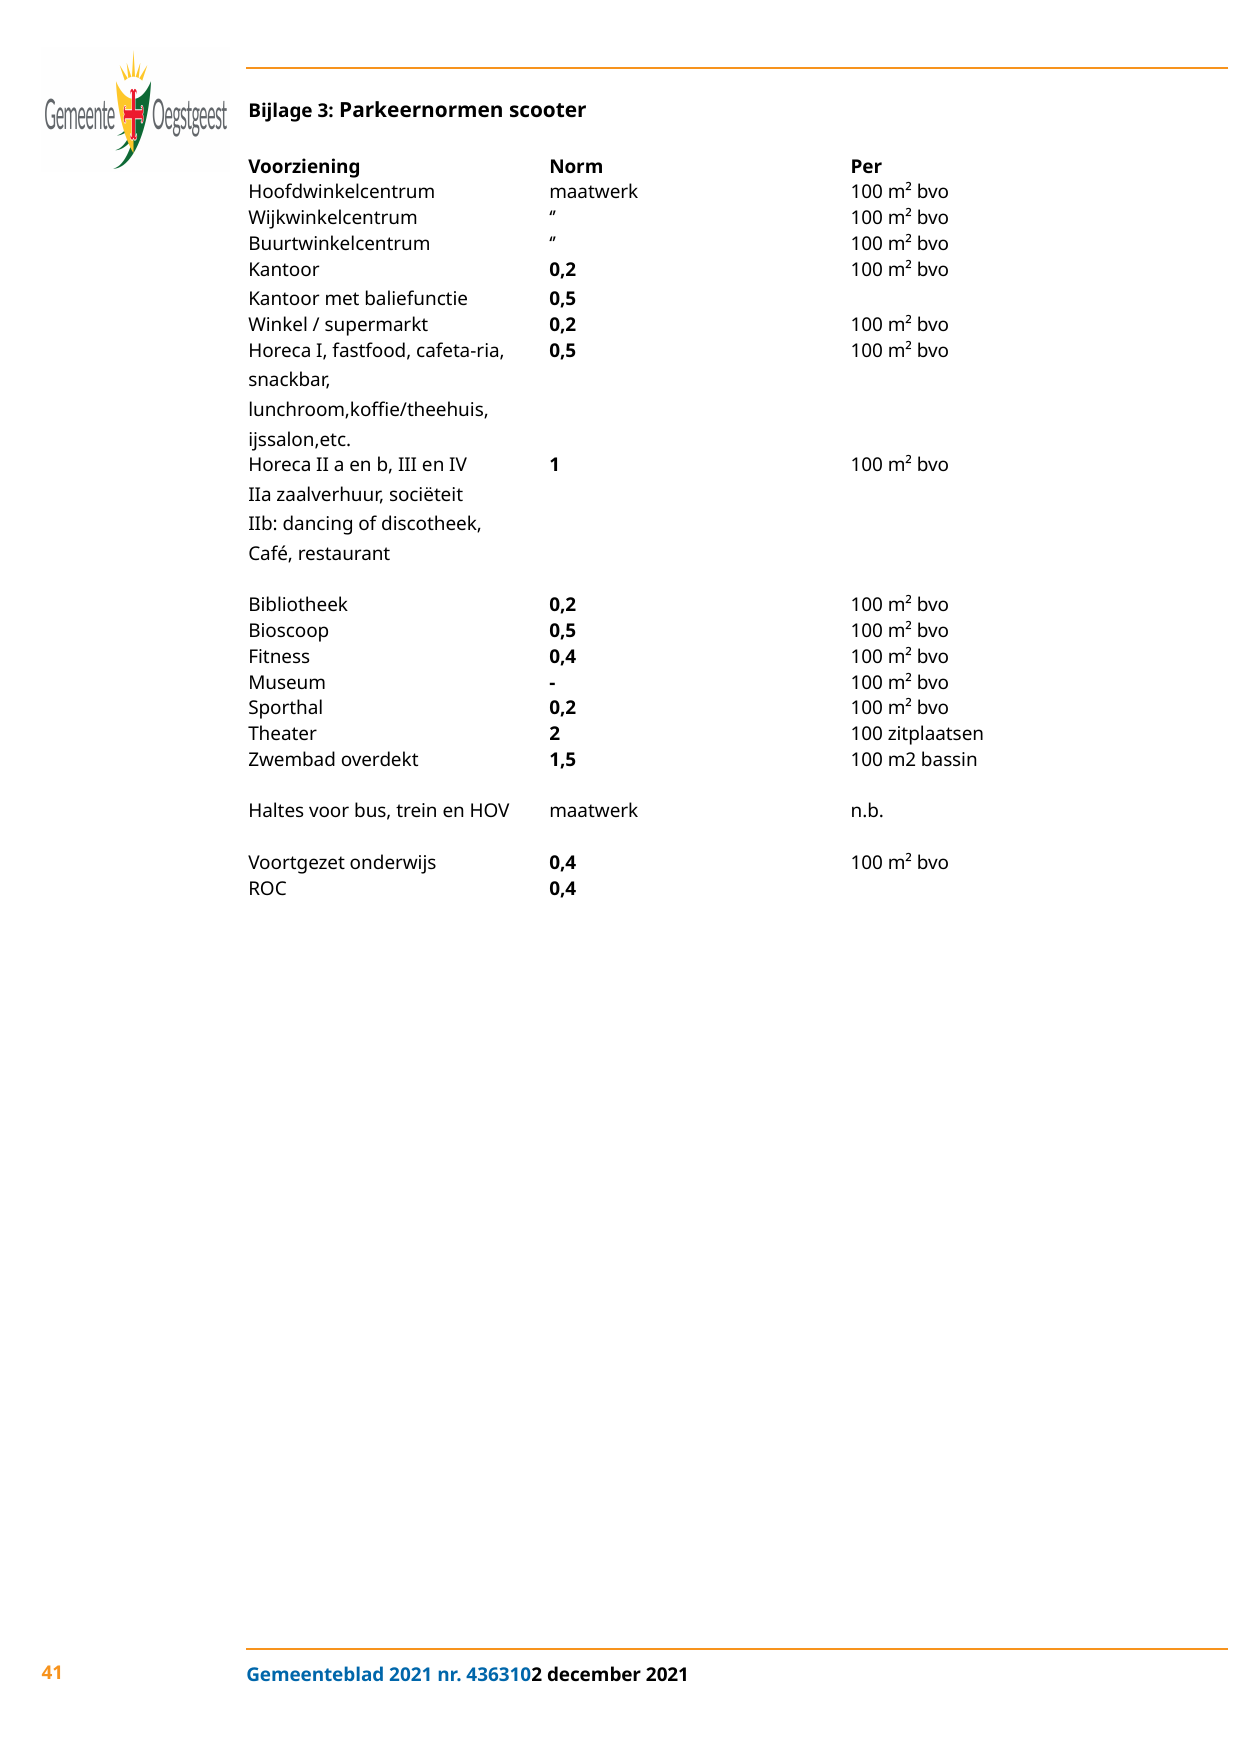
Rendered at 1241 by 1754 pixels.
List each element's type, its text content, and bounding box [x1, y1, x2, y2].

table_cell [549, 566, 850, 592]
text Bijlage 3: Parkeernormen scooter [248, 95, 1152, 123]
table_cell 100 m² bvo [850, 337, 1152, 451]
table_cell [850, 900, 1152, 926]
table_cell [248, 772, 549, 797]
table_cell 0,4 [549, 643, 850, 669]
table_cell [850, 823, 1152, 849]
table_cell Haltes voor bus, trein en HOV [248, 798, 549, 823]
table_cell ROC [248, 875, 549, 900]
table_cell [248, 926, 549, 952]
table_cell [248, 823, 549, 849]
table_cell Wijkwinkelcentrum [248, 205, 549, 230]
table_cell 100 m² bvo [850, 205, 1152, 230]
table_cell Zwembad overdekt [248, 746, 549, 772]
table_cell 100 zitplaatsen [850, 720, 1152, 746]
table_cell Buurtwinkelcentrum [248, 230, 549, 256]
table_cell [850, 926, 1152, 952]
table_cell 100 m2 bassin [850, 746, 1152, 772]
table_cell [248, 566, 549, 592]
table_cell Sporthal [248, 695, 549, 720]
table_cell 100 m² bvo [850, 311, 1152, 337]
table_cell 0,2 [549, 311, 850, 337]
table_cell [549, 823, 850, 849]
table_cell 100 m² bvo [850, 695, 1152, 720]
table_cell [549, 900, 850, 926]
table_cell Theater [248, 720, 549, 746]
table_cell ‘’ [549, 230, 850, 256]
table_cell 0,4 [549, 849, 850, 875]
table_cell Bioscoop [248, 618, 549, 643]
table_cell 0,2 0,5 [549, 256, 850, 311]
table_cell 100 m² bvo [850, 230, 1152, 256]
table_cell 1,5 [549, 746, 850, 772]
table_cell - [549, 669, 850, 694]
table_cell Horeca I, fastfood, cafeta-ria, snackbar, lunchroom,koffie/theehuis, ijssalon,etc. [248, 337, 549, 451]
table_cell ‘’ [549, 205, 850, 230]
table_cell 2 [549, 720, 850, 746]
table_cell maatwerk [549, 179, 850, 204]
table_cell Horeca II a en b, III en IV IIa zaalverhuur, sociëteit IIb: dancing of discotheek, Café, restaurant [248, 451, 549, 566]
table_cell 100 m² bvo [850, 451, 1152, 566]
table_cell 1 [549, 451, 850, 566]
picture [41, 47, 231, 172]
table_cell n.b. [850, 798, 1152, 823]
table_cell 0,2 [549, 695, 850, 720]
table_cell 0,4 [549, 875, 850, 900]
table_cell Voortgezet onderwijs [248, 849, 549, 875]
table_cell [850, 566, 1152, 592]
table_cell [850, 772, 1152, 797]
table_cell 0,2 [549, 592, 850, 617]
table_cell maatwerk [549, 798, 850, 823]
table_cell 100 m² bvo [850, 179, 1152, 204]
table_cell [248, 900, 549, 926]
table_cell 100 m² bvo [850, 669, 1152, 694]
table_cell 0,5 [549, 337, 850, 451]
table_cell Bibliotheek [248, 592, 549, 617]
table_cell [549, 772, 850, 797]
table_cell Fitness [248, 643, 549, 669]
table_cell Winkel / supermarkt [248, 311, 549, 337]
table_cell 100 m² bvo [850, 256, 1152, 311]
table_cell 100 m² bvo [850, 592, 1152, 617]
table_cell 100 m² bvo [850, 849, 1152, 875]
table_header Voorziening [248, 153, 549, 179]
table_cell [850, 875, 1152, 900]
table_cell Hoofdwinkelcentrum [248, 179, 549, 204]
table_cell Museum [248, 669, 549, 694]
table_cell 100 m² bvo [850, 618, 1152, 643]
table_header Per [850, 153, 1152, 179]
table_header Norm [549, 153, 850, 179]
table_cell Kantoor Kantoor met baliefunctie [248, 256, 549, 311]
table_cell [549, 926, 850, 952]
table_cell 100 m² bvo [850, 643, 1152, 669]
table_cell 0,5 [549, 618, 850, 643]
